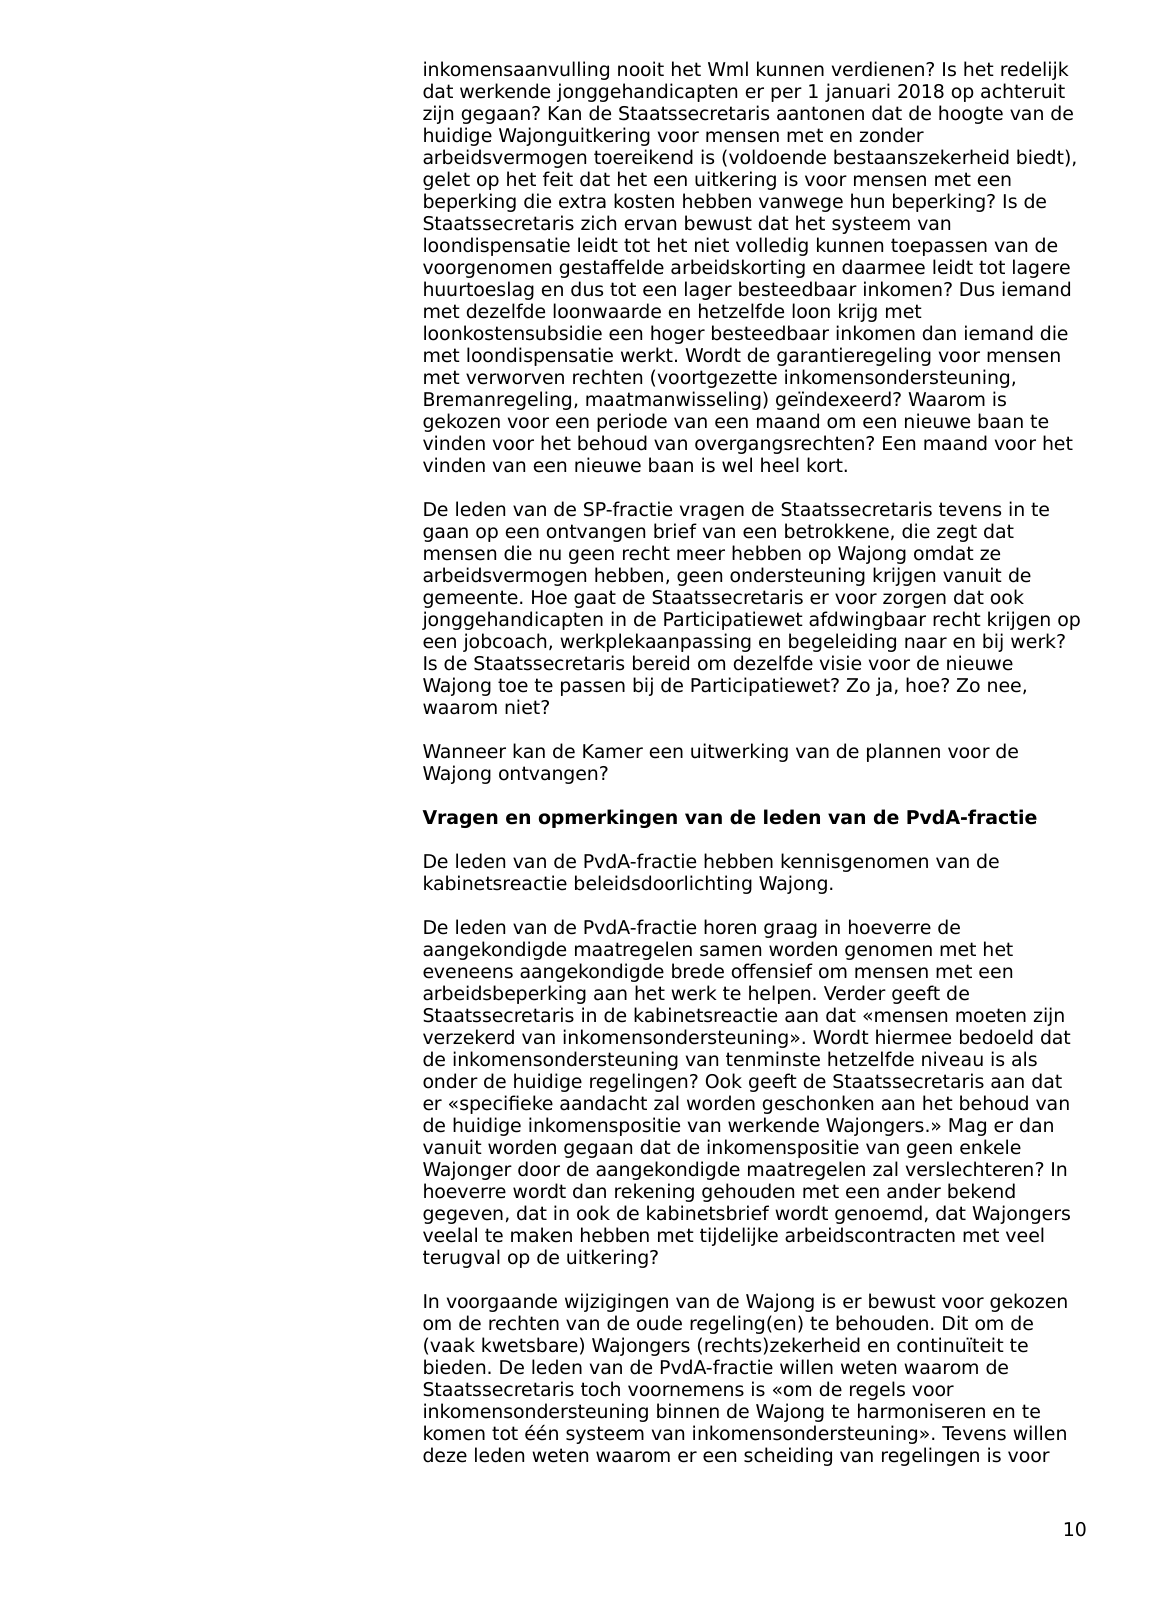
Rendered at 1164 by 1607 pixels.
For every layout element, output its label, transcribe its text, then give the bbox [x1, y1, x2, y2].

text De leden van de PvdA-fractie horen graag in hoeverre de aangekondigde maatregelen samen worden genomen met het eveneens aangekondigde brede offensief om mensen met een arbeidsbeperking aan het werk te helpen. Verder geeft de Staatssecretaris in de kabinetsreactie aan dat «mensen moeten zijn verzekerd van inkomensondersteuning». Wordt hiermee bedoeld dat de inkomensondersteuning van tenminste hetzelfde niveau is als onder de huidige regelingen? Ook geeft de Staatssecretaris aan dat er «specifieke aandacht zal worden geschonken aan het behoud van de huidige inkomenspositie van werkende Wajongers.» Mag er dan vanuit worden gegaan dat de inkomenspositie van geen enkele Wajonger door de aangekondigde maatregelen zal verslechteren? In hoeverre wordt dan rekening gehouden met een ander bekend gegeven, dat in ook de kabinetsbrief wordt genoemd, dat Wajongers veelal te maken hebben met tijdelijke arbeidscontracten met veel terugval op de uitkering? [422, 917, 1087, 1269]
text inkomensaanvulling nooit het Wml kunnen verdienen? Is het redelijk dat werkende jonggehandicapten er per 1 januari 2018 op achteruit zijn gegaan? Kan de Staatssecretaris aantonen dat de hoogte van de huidige Wajonguitkering voor mensen met en zonder arbeidsvermogen toereikend is (voldoende bestaanszekerheid biedt), gelet op het feit dat het een uitkering is voor mensen met een beperking die extra kosten hebben vanwege hun beperking? Is de Staatssecretaris zich ervan bewust dat het systeem van loondispensatie leidt tot het niet volledig kunnen toepassen van de voorgenomen gestaffelde arbeidskorting en daarmee leidt tot lagere huurtoeslag en dus tot een lager besteedbaar inkomen? Dus iemand met dezelfde loonwaarde en hetzelfde loon krijg met loonkostensubsidie een hoger besteedbaar inkomen dan iemand die met loondispensatie werkt. Wordt de garantieregeling voor mensen met verworven rechten (voortgezette inkomensondersteuning, Bremanregeling, maatmanwisseling) geïndexeerd? Waarom is gekozen voor een periode van een maand om een nieuwe baan te vinden voor het behoud van overgangsrechten? Een maand voor het vinden van een nieuwe baan is wel heel kort. [422, 59, 1087, 477]
text Wanneer kan de Kamer een uitwerking van de plannen voor de Wajong ontvangen? [422, 741, 1087, 785]
text De leden van de SP-fractie vragen de Staatssecretaris tevens in te gaan op een ontvangen brief van een betrokkene, die zegt dat mensen die nu geen recht meer hebben op Wajong omdat ze arbeidsvermogen hebben, geen ondersteuning krijgen vanuit de gemeente. Hoe gaat de Staatssecretaris er voor zorgen dat ook jonggehandicapten in de Participatiewet afdwingbaar recht krijgen op een jobcoach, werkplekaanpassing en begeleiding naar en bij werk? Is de Staatssecretaris bereid om dezelfde visie voor de nieuwe Wajong toe te passen bij de Participatiewet? Zo ja, hoe? Zo nee, waarom niet? [422, 499, 1087, 719]
text De leden van de PvdA-fractie hebben kennisgenomen van de kabinetsreactie beleidsdoorlichting Wajong. [422, 851, 1087, 895]
text In voorgaande wijzigingen van de Wajong is er bewust voor gekozen om de rechten van de oude regeling(en) te behouden. Dit om de (vaak kwetsbare) Wajongers (rechts)zekerheid en continuïteit te bieden. De leden van de PvdA-fractie willen weten waarom de Staatssecretaris toch voornemens is «om de regels voor inkomensondersteuning binnen de Wajong te harmoniseren en te komen tot één systeem van inkomensondersteuning». Tevens willen deze leden weten waarom er een scheiding van regelingen is voor [422, 1291, 1087, 1467]
subtitle Vragen en opmerkingen van de leden van de PvdA-fractie [422, 807, 1087, 829]
